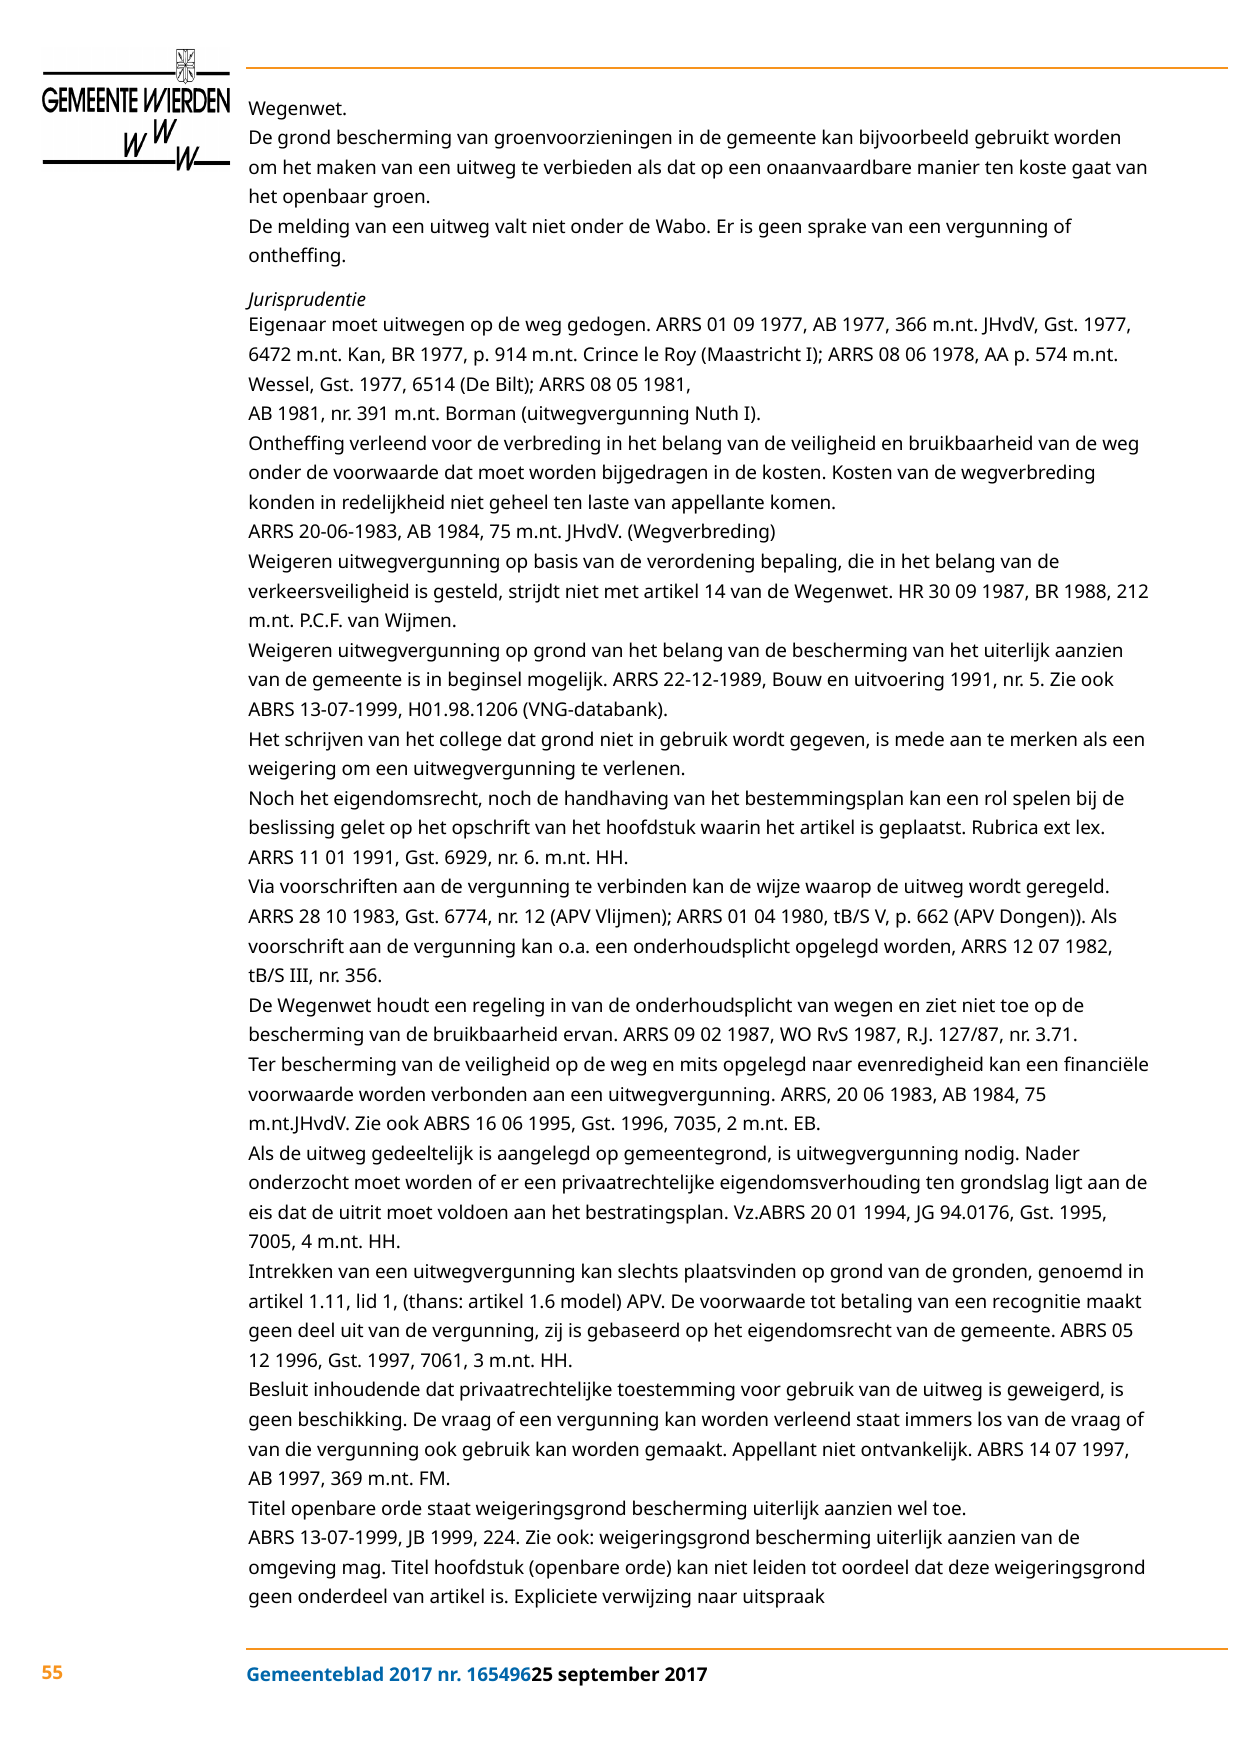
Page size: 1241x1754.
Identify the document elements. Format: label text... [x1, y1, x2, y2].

text De melding van een uitweg valt niet onder de Wabo. Er is geen sprake van een vergunning of ontheffing. [248, 213, 1152, 268]
picture [41, 47, 231, 172]
text Via voorschriften aan de vergunning te verbinden kan de wijze waarop de uitweg wordt geregeld. ARRS 28 10 1983, Gst. 6774, nr. 12 (APV Vlijmen); ARRS 01 04 1980, tB/S V, p. 662 (APV Dongen)). Als voorschrift aan de vergunning kan o.a. een onderhoudsplicht opgelegd worden, ARRS 12 07 1982, tB/S III, nr. 356. [248, 874, 1152, 988]
text ARRS 20-06-1983, AB 1984, 75 m.nt. JHvdV. (Wegverbreding) [248, 519, 1152, 544]
text Noch het eigendomsrecht, noch de handhaving van het bestemmingsplan kan een rol spelen bij de beslissing gelet op het opschrift van het hoofdstuk waarin het artikel is geplaatst. Rubrica ext lex. ARRS 11 01 1991, Gst. 6929, nr. 6. m.nt. HH. [248, 785, 1152, 870]
text Eigenaar moet uitwegen op de weg gedogen. ARRS 01 09 1977, AB 1977, 366 m.nt. JHvdV, Gst. 1977, 6472 m.nt. Kan, BR 1977, p. 914 m.nt. Crince le Roy (Maastricht I); ARRS 08 06 1978, AA p. 574 m.nt. Wessel, Gst. 1977, 6514 (De Bilt); ARRS 08 05 1981, [248, 312, 1152, 396]
text Jurisprudentie [248, 286, 1152, 312]
text Weigeren uitwegvergunning op basis van de verordening bepaling, die in het belang van de verkeersveiligheid is gesteld, strijdt niet met artikel 14 van de Wegenwet. HR 30 09 1987, BR 1988, 212 m.nt. P.C.F. van Wijmen. [248, 548, 1152, 633]
text Titel openbare orde staat weigeringsgrond bescherming uiterlijk aanzien wel toe. [248, 1495, 1152, 1521]
text Besluit inhoudende dat privaatrechtelijke toestemming voor gebruik van de uitweg is geweigerd, is geen beschikking. De vraag of een vergunning kan worden verleend staat immers los van de vraag of van die vergunning ook gebruik kan worden gemaakt. Appellant niet ontvankelijk. ABRS 14 07 1997, AB 1997, 369 m.nt. FM. [248, 1377, 1152, 1491]
text De grond bescherming van groenvoorzieningen in de gemeente kan bijvoorbeeld gebruikt worden om het maken van een uitweg te verbieden als dat op een onaanvaardbare manier ten koste gaat van het openbaar groen. [248, 124, 1152, 209]
text Wegenwet. [248, 95, 1152, 121]
text Intrekken van een uitwegvergunning kan slechts plaatsvinden op grond van de gronden, genoemd in artikel 1.11, lid 1, (thans: artikel 1.6 model) APV. De voorwaarde tot betaling van een recognitie maakt geen deel uit van de vergunning, zij is gebaseerd op het eigendomsrecht van de gemeente. ABRS 05 12 1996, Gst. 1997, 7061, 3 m.nt. HH. [248, 1258, 1152, 1373]
text De Wegenwet houdt een regeling in van de onderhoudsplicht van wegen en ziet niet toe op de bescherming van de bruikbaarheid ervan. ARRS 09 02 1987, WO RvS 1987, R.J. 127/87, nr. 3.71. [248, 992, 1152, 1047]
text Het schrijven van het college dat grond niet in gebruik wordt gegeven, is mede aan te merken als een weigering om een uitwegvergunning te verlenen. [248, 726, 1152, 781]
text Ontheffing verleend voor de verbreding in het belang van de veiligheid en bruikbaarheid van de weg onder de voorwaarde dat moet worden bijgedragen in de kosten. Kosten van de wegverbreding konden in redelijkheid niet geheel ten laste van appellante komen. [248, 430, 1152, 515]
text Weigeren uitwegvergunning op grond van het belang van de bescherming van het uiterlijk aanzien van de gemeente is in beginsel mogelijk. ARRS 22-12-1989, Bouw en uitvoering 1991, nr. 5. Zie ook ABRS 13-07-1999, H01.98.1206 (VNG-databank). [248, 637, 1152, 722]
text ABRS 13-07-1999, JB 1999, 224. Zie ook: weigeringsgrond bescherming uiterlijk aanzien van de omgeving mag. Titel hoofdstuk (openbare orde) kan niet leiden tot oordeel dat deze weigeringsgrond geen onderdeel van artikel is. Expliciete verwijzing naar uitspraak [248, 1524, 1152, 1609]
text Ter bescherming van de veiligheid op de weg en mits opgelegd naar evenredigheid kan een financiële voorwaarde worden verbonden aan een uitwegvergunning. ARRS, 20 06 1983, AB 1984, 75 m.nt.JHvdV. Zie ook ABRS 16 06 1995, Gst. 1996, 7035, 2 m.nt. EB. [248, 1051, 1152, 1136]
text Als de uitweg gedeeltelijk is aangelegd op gemeentegrond, is uitwegvergunning nodig. Nader onderzocht moet worden of er een privaatrechtelijke eigendomsverhouding ten grondslag ligt aan de eis dat de uitrit moet voldoen aan het bestratingsplan. Vz.ABRS 20 01 1994, JG 94.0176, Gst. 1995, 7005, 4 m.nt. HH. [248, 1140, 1152, 1254]
text AB 1981, nr. 391 m.nt. Borman (uitwegvergunning Nuth I). [248, 400, 1152, 426]
